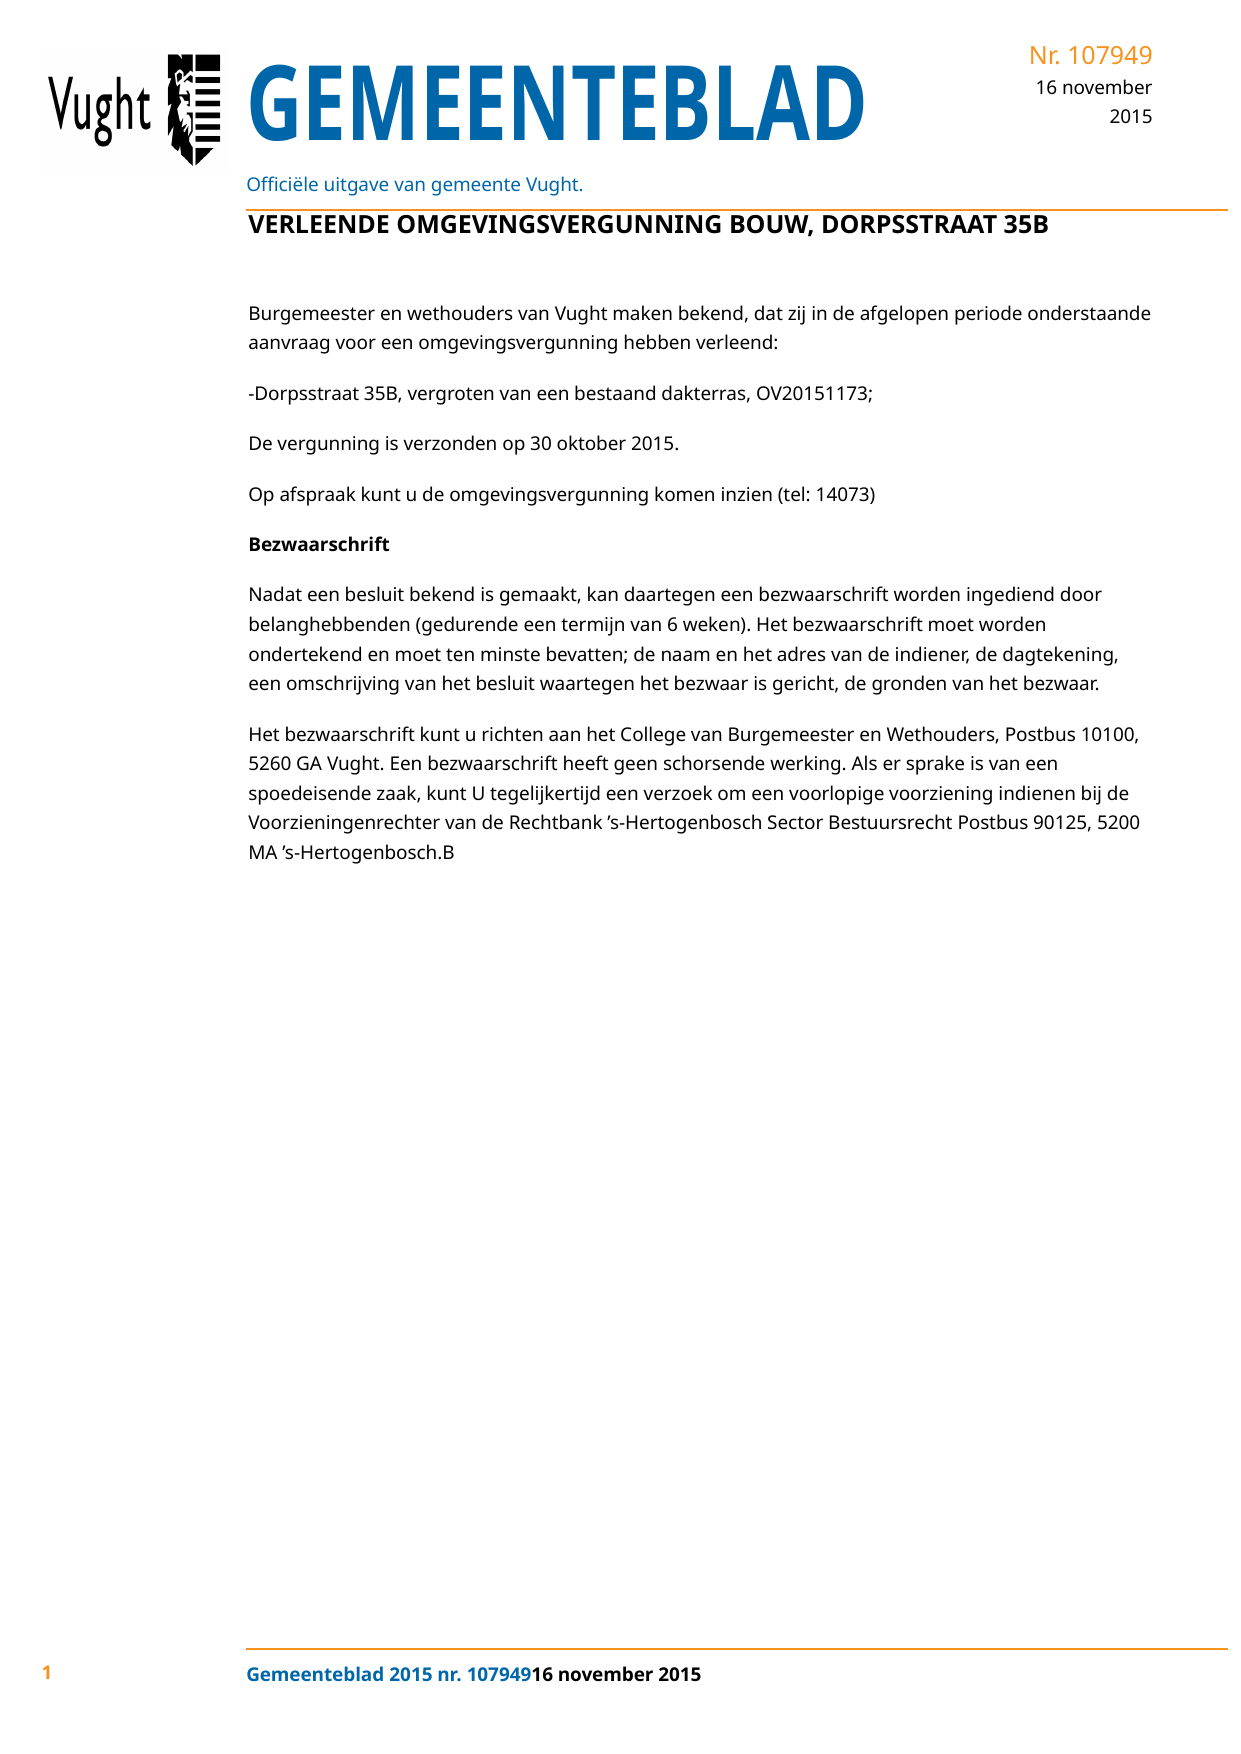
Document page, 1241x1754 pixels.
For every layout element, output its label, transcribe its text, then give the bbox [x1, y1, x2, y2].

text Op afspraak kunt u de omgevingsvergunning komen inzien (tel: 14073) [248, 481, 1152, 506]
text VERLEENDE OMGEVINGSVERGUNNING BOUW, DORPSSTRAAT 35B [248, 211, 1152, 241]
text Bezwaarschrift [248, 531, 1152, 557]
text Het bezwaarschrift kunt u richten aan het College van Burgemeester en Wethouders, Postbus 10100, 5260 GA Vught. Een bezwaarschrift heeft geen schorsende werking. Als er sprake is van een spoedeisende zaak, kunt U tegelijkertijd een verzoek om een voorlopige voorziening indienen bij de Voorzieningenrechter van de Rechtbank ’s-Hertogenbosch Sector Bestuursrecht Postbus 90125, 5200 MA ’s-Hertogenbosch.B [248, 721, 1152, 865]
text De vergunning is verzonden op 30 oktober 2015. [248, 430, 1152, 456]
picture [41, 47, 231, 172]
text -Dorpsstraat 35B, vergroten van een bestaand dakterras, OV20151173; [248, 380, 1152, 406]
text Nadat een besluit bekend is gemaakt, kan daartegen een bezwaarschrift worden ingediend door belanghebbenden (gedurende een termijn van 6 weken). Het bezwaarschrift moet worden ondertekend en moet ten minste bevatten; de naam en het adres van de indiener, de dagtekening, een omschrijving van het besluit waartegen het bezwaar is gericht, de gronden van het bezwaar. [248, 582, 1152, 696]
text Burgemeester en wethouders van Vught maken bekend, dat zij in de afgelopen periode onderstaande aanvraag voor een omgevingsvergunning hebben verleend: [248, 300, 1152, 355]
